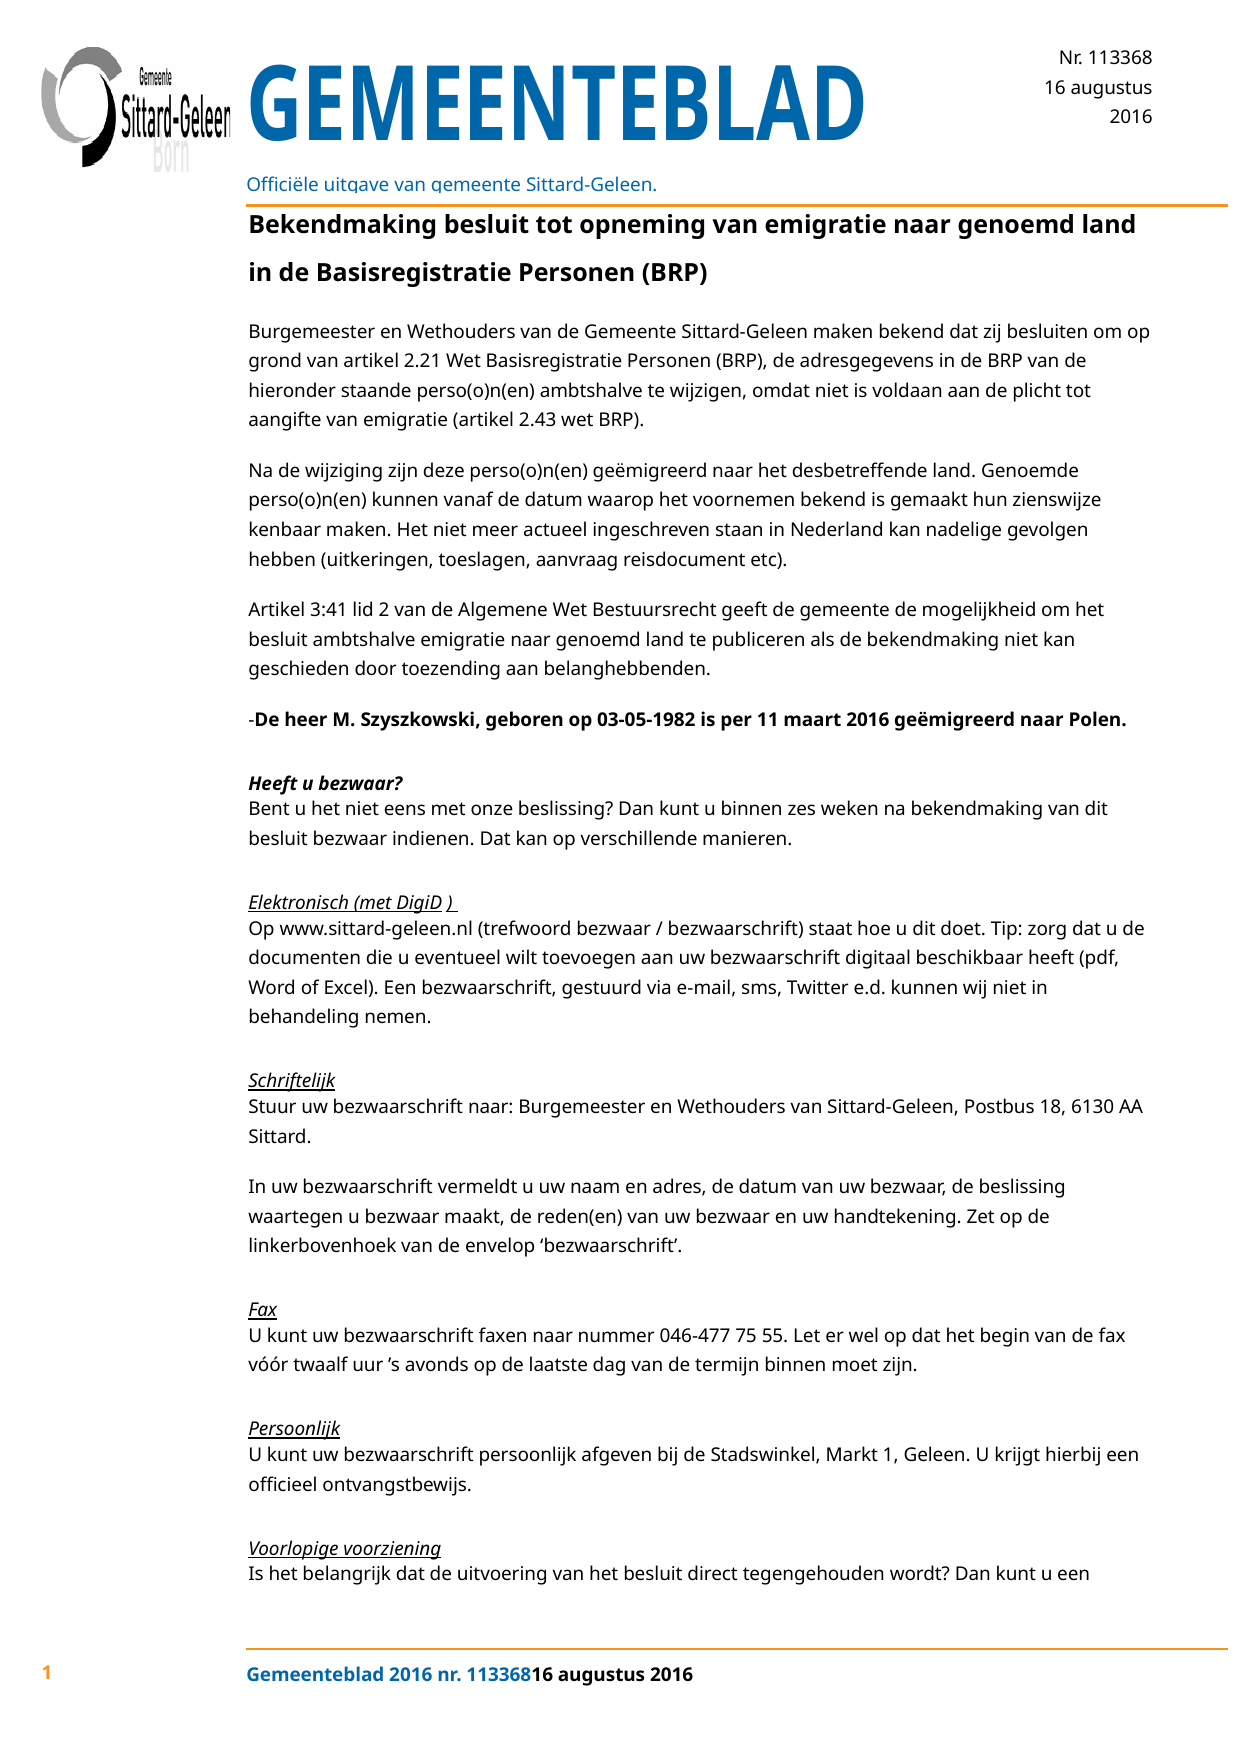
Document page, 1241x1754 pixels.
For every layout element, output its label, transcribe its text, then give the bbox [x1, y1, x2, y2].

text Burgemeester en Wethouders van de Gemeente Sittard-Geleen maken bekend dat zij besluiten om op grond van artikel 2.21 Wet Basisregistratie Personen (BRP), de adresgegevens in de BRP van de hieronder staande perso(o)n(en) ambtshalve te wijzigen, omdat niet is voldaan aan de plicht tot aangifte van emigratie (artikel 2.43 wet BRP). [248, 318, 1152, 432]
text Fax [248, 1296, 1152, 1322]
text Is het belangrijk dat de uitvoering van het besluit direct tegengehouden wordt? Dan kunt u een [248, 1561, 1152, 1586]
picture [41, 47, 231, 172]
text Schriftelijk [248, 1067, 1152, 1093]
text U kunt uw bezwaarschrift persoonlijk afgeven bij de Stadswinkel, Markt 1, Geleen. U krijgt hierbij een officieel ontvangstbewijs. [248, 1441, 1152, 1497]
text U kunt uw bezwaarschrift faxen naar nummer 046-477 75 55. Let er wel op dat het begin van de fax vóór twaalf uur ’s avonds op de laatste dag van de termijn binnen moet zijn. [248, 1322, 1152, 1377]
text Persoonlijk [248, 1416, 1152, 1441]
text Stuur uw bezwaarschrift naar: Burgemeester en Wethouders van Sittard-Geleen, Postbus 18, 6130 AA Sittard. [248, 1093, 1152, 1148]
text Voorlopige voorziening [248, 1535, 1152, 1561]
text Artikel 3:41 lid 2 van de Algemene Wet Bestuursrecht geeft de gemeente de mogelijkheid om het besluit ambtshalve emigratie naar genoemd land te publiceren als de bekendmaking niet kan geschieden door toezending aan belanghebbenden. [248, 596, 1152, 681]
text Na de wijziging zijn deze perso(o)n(en) geëmigreerd naar het desbetreffende land. Genoemde perso(o)n(en) kunnen vanaf de datum waarop het voornemen bekend is gemaakt hun zienswijze kenbaar maken. Het niet meer actueel ingeschreven staan in Nederland kan nadelige gevolgen hebben (uitkeringen, toeslagen, aanvraag reisdocument etc). [248, 457, 1152, 572]
text Elektronisch (met DigiD ) [248, 889, 1152, 915]
text Bekendmaking besluit tot opneming van emigratie naar genoemd land in de Basisregistratie Personen (BRP) [248, 207, 1152, 288]
text Heeft u bezwaar? [248, 770, 1152, 796]
text Bent u het niet eens met onze beslissing? Dan kunt u binnen zes weken na bekendmaking van dit besluit bezwaar indienen. Dat kan op verschillende manieren. [248, 796, 1152, 851]
text -De heer M. Szyszkowski, geboren op 03-05-1982 is per 11 maart 2016 geëmigreerd naar Polen. [248, 706, 1152, 732]
text In uw bezwaarschrift vermeldt u uw naam en adres, de datum van uw bezwaar, de beslissing waartegen u bezwaar maakt, de reden(en) van uw bezwaar en uw handtekening. Zet op de linkerbovenhoek van de envelop ‘bezwaarschrift’. [248, 1173, 1152, 1258]
text Op www.sittard-geleen.nl (trefwoord bezwaar / bezwaarschrift) staat hoe u dit doet. Tip: zorg dat u de documenten die u eventueel wilt toevoegen aan uw bezwaarschrift digitaal beschikbaar heeft (pdf, Word of Excel). Een bezwaarschrift, gestuurd via e-mail, sms, Twitter e.d. kunnen wij niet in behandeling nemen. [248, 915, 1152, 1029]
